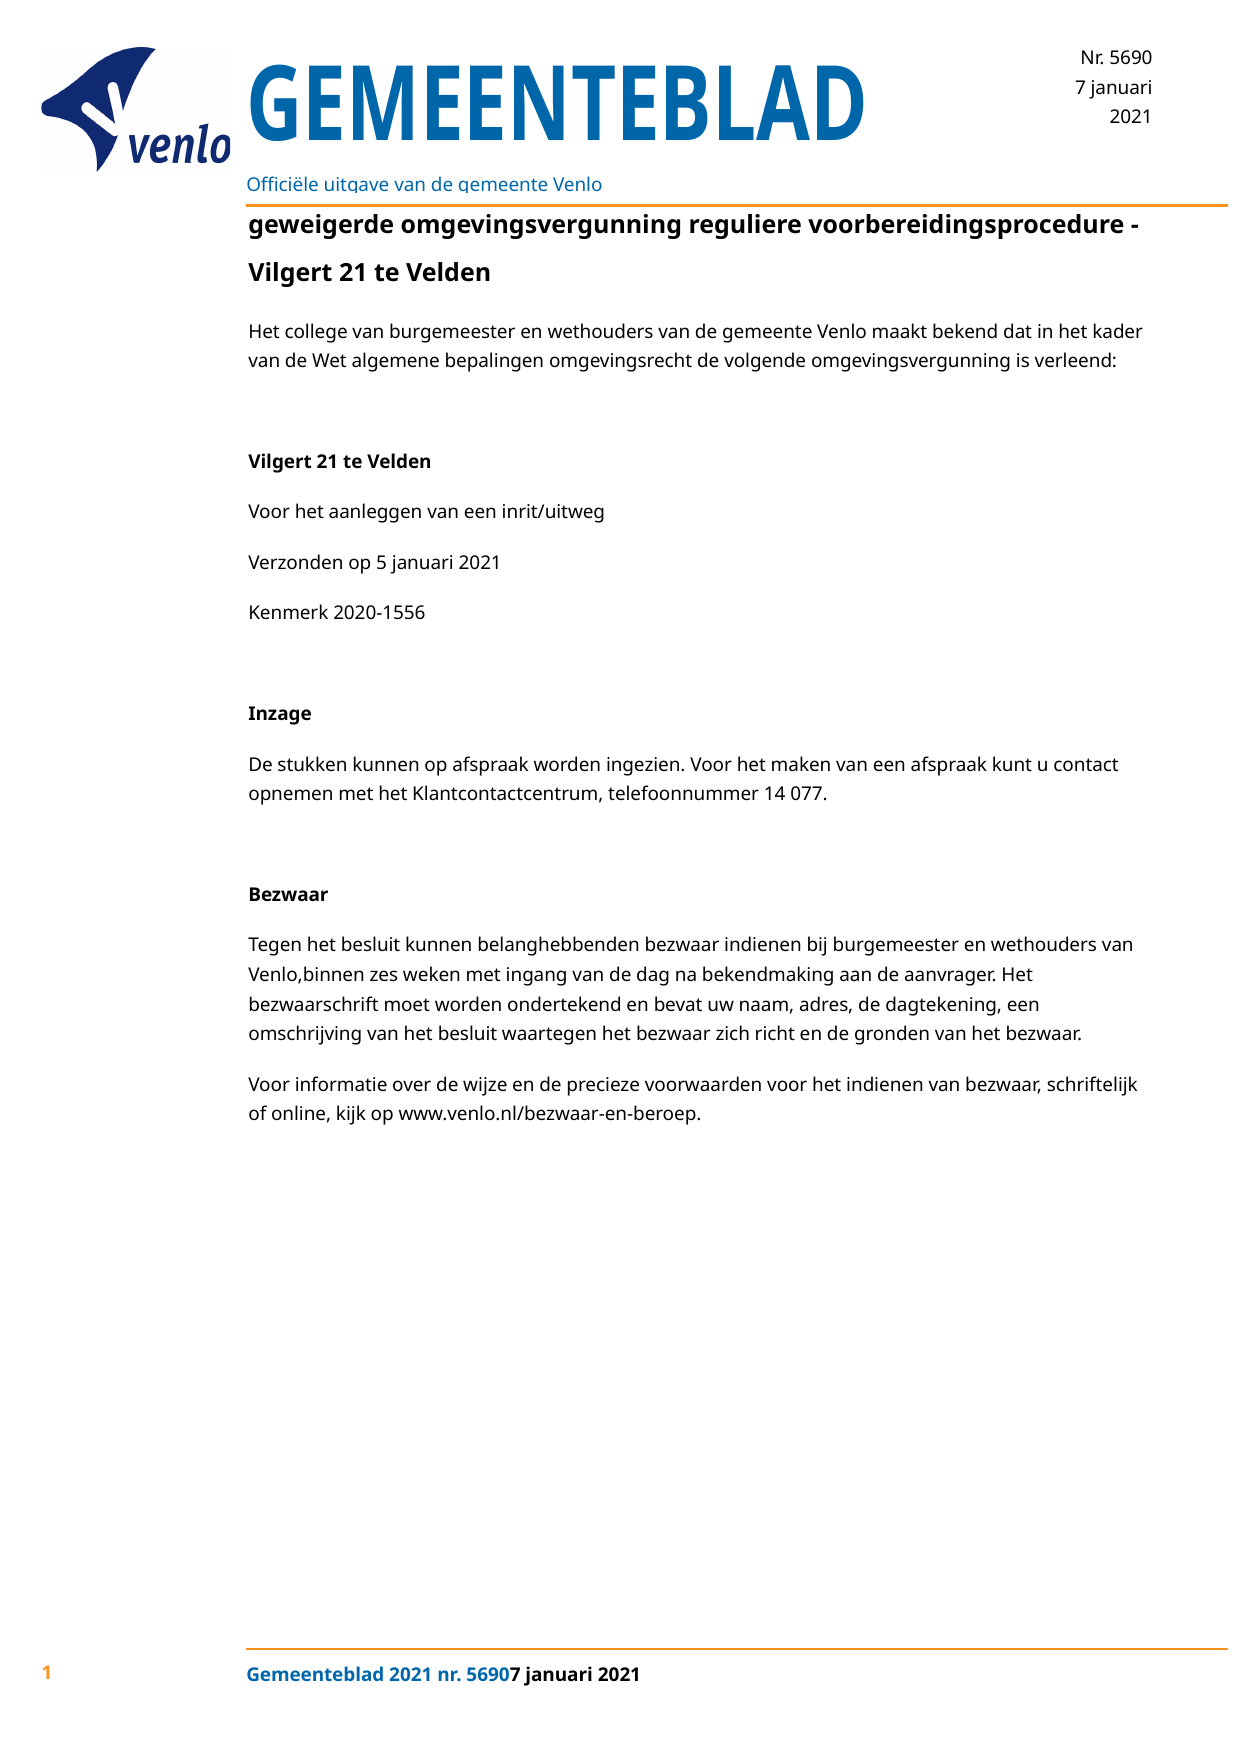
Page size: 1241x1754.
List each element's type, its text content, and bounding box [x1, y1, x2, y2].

text Het college van burgemeester en wethouders van de gemeente Venlo maakt bekend dat in het kader van de Wet algemene bepalingen omgevingsrecht de volgende omgevingsvergunning is verleend: [248, 318, 1152, 373]
text Vilgert 21 te Velden [248, 448, 1152, 474]
picture [41, 47, 231, 172]
text Kenmerk 2020-1556 [248, 599, 1152, 625]
text geweigerde omgevingsvergunning reguliere voorbereidingsprocedure - Vilgert 21 te Velden [248, 207, 1152, 288]
text Voor informatie over de wijze en de precieze voorwaarden voor het indienen van bezwaar, schriftelijk of online, kijk op www.venlo.nl/bezwaar-en-beroep. [248, 1071, 1152, 1126]
text De stukken kunnen op afspraak worden ingezien. Voor het maken van een afspraak kunt u contact opnemen met het Klantcontactcentrum, telefoonnummer 14 077. [248, 751, 1152, 806]
text Bezwaar [248, 881, 1152, 907]
text Tegen het besluit kunnen belanghebbenden bezwaar indienen bij burgemeester en wethouders van Venlo,binnen zes weken met ingang van de dag na bekendmaking aan de aanvrager. Het bezwaarschrift moet worden ondertekend en bevat uw naam, adres, de dagtekening, een omschrijving van het besluit waartegen het bezwaar zich richt en de gronden van het bezwaar. [248, 932, 1152, 1046]
text Verzonden op 5 januari 2021 [248, 549, 1152, 575]
text Voor het aanleggen van een inrit/uitweg [248, 499, 1152, 524]
text Inzage [248, 700, 1152, 726]
